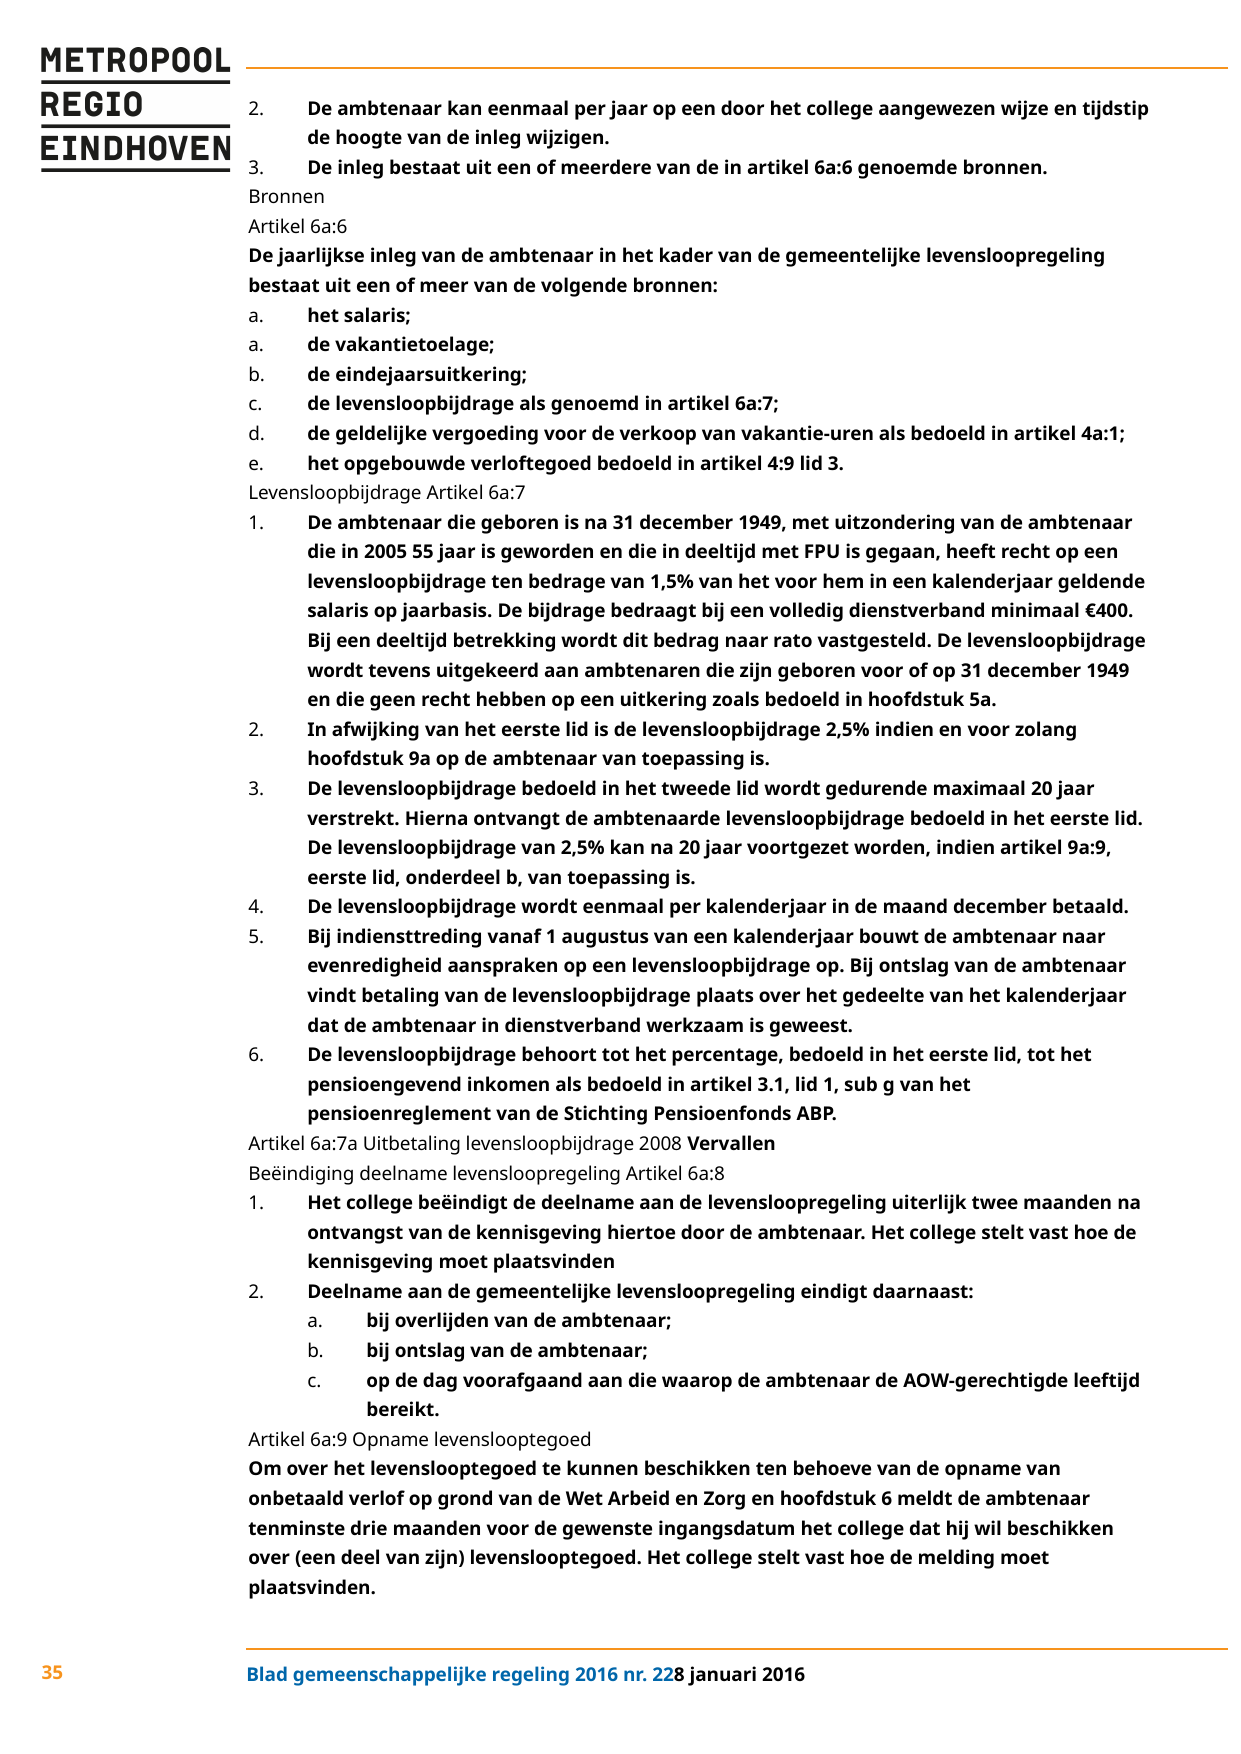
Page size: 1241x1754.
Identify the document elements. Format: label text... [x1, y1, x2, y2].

list Bij indiensttreding vanaf 1 augustus van een kalenderjaar bouwt de ambtenaar naar evenredigheid aanspraken op een levensloopbijdrage op. Bij ontslag van de ambtenaar vindt betaling van de levensloopbijdrage plaats over het gedeelte van het kalenderjaar dat de ambtenaar in dienstverband werkzaam is geweest. [248, 923, 1152, 1038]
list het opgebouwde verloftegoed bedoeld in artikel 4:9 lid 3. [248, 450, 1152, 476]
list De inleg bestaat uit een of meerdere van de in artikel 6a:6 genoemde bronnen. [248, 154, 1152, 180]
list De levensloopbijdrage bedoeld in het tweede lid wordt gedurende maximaal 20 jaar verstrekt. Hierna ontvangt de ambtenaarde levensloopbijdrage bedoeld in het eerste lid. De levensloopbijdrage van 2,5% kan na 20 jaar voortgezet worden, indien artikel 9a:9, eerste lid, onderdeel b, van toepassing is. [248, 775, 1152, 890]
list bij ontslag van de ambtenaar; [307, 1337, 1152, 1363]
list op de dag voorafgaand aan die waarop de ambtenaar de AOW-gerechtigde leeftijd bereikt. [307, 1367, 1152, 1422]
list Het college beëindigt de deelname aan de levensloopregeling uiterlijk twee maanden na ontvangst van de kennisgeving hiertoe door de ambtenaar. Het college stelt vast hoe de kennisgeving moet plaatsvinden [248, 1189, 1152, 1274]
list De ambtenaar die geboren is na 31 december 1949, met uitzondering van de ambtenaar die in 2005 55 jaar is geworden en die in deeltijd met FPU is gegaan, heeft recht op een levensloopbijdrage ten bedrage van 1,5% van het voor hem in een kalenderjaar geldende salaris op jaarbasis. De bijdrage bedraagt bij een volledig dienstverband minimaal €400. Bij een deeltijd betrekking wordt dit bedrag naar rato vastgesteld. De levensloopbijdrage wordt tevens uitgekeerd aan ambtenaren die zijn geboren voor of op 31 december 1949 en die geen recht hebben op een uitkering zoals bedoeld in hoofdstuk 5a. [248, 509, 1152, 712]
text Levensloopbijdrage Artikel 6a:7 [248, 479, 1152, 505]
list Deelname aan de gemeentelijke levensloopregeling eindigt daarnaast: [248, 1278, 1152, 1304]
text Om over het levenslooptegoed te kunnen beschikken ten behoeve van de opname van onbetaald verlof op grond van de Wet Arbeid en Zorg en hoofdstuk 6 meldt de ambtenaar tenminste drie maanden voor de gewenste ingangsdatum het college dat hij wil beschikken over (een deel van zijn) levenslooptegoed. Het college stelt vast hoe de melding moet plaatsvinden. [248, 1456, 1152, 1600]
list In afwijking van het eerste lid is de levensloopbijdrage 2,5% indien en voor zolang hoofdstuk 9a op de ambtenaar van toepassing is. [248, 716, 1152, 771]
list de vakantietoelage; [248, 331, 1152, 357]
list de geldelijke vergoeding voor de verkoop van vakantie-uren als bedoeld in artikel 4a:1; [248, 420, 1152, 446]
picture [41, 47, 231, 172]
list de eindejaarsuitkering; [248, 361, 1152, 387]
list De levensloopbijdrage behoort tot het percentage, bedoeld in het eerste lid, tot het pensioengevend inkomen als bedoeld in artikel 3.1, lid 1, sub g van het pensioenreglement van de Stichting Pensioenfonds ABP. [248, 1041, 1152, 1126]
text De jaarlijkse inleg van de ambtenaar in het kader van de gemeentelijke levensloopregeling bestaat uit een of meer van de volgende bronnen: [248, 243, 1152, 298]
text Artikel 6a:6 [248, 213, 1152, 239]
list het salaris; [248, 302, 1152, 328]
text Beëindiging deelname levensloopregeling Artikel 6a:8 [248, 1160, 1152, 1186]
text Artikel 6a:7a Uitbetaling levensloopbijdrage 2008 Vervallen [248, 1130, 1152, 1156]
list bij overlijden van de ambtenaar; [307, 1308, 1152, 1333]
text Artikel 6a:9 Opname levenslooptegoed [248, 1426, 1152, 1452]
list De ambtenaar kan eenmaal per jaar op een door het college aangewezen wijze en tijdstip de hoogte van de inleg wijzigen. [248, 95, 1152, 150]
list De levensloopbijdrage wordt eenmaal per kalenderjaar in de maand december betaald. [248, 893, 1152, 919]
list de levensloopbijdrage als genoemd in artikel 6a:7; [248, 391, 1152, 416]
text Bronnen [248, 183, 1152, 209]
